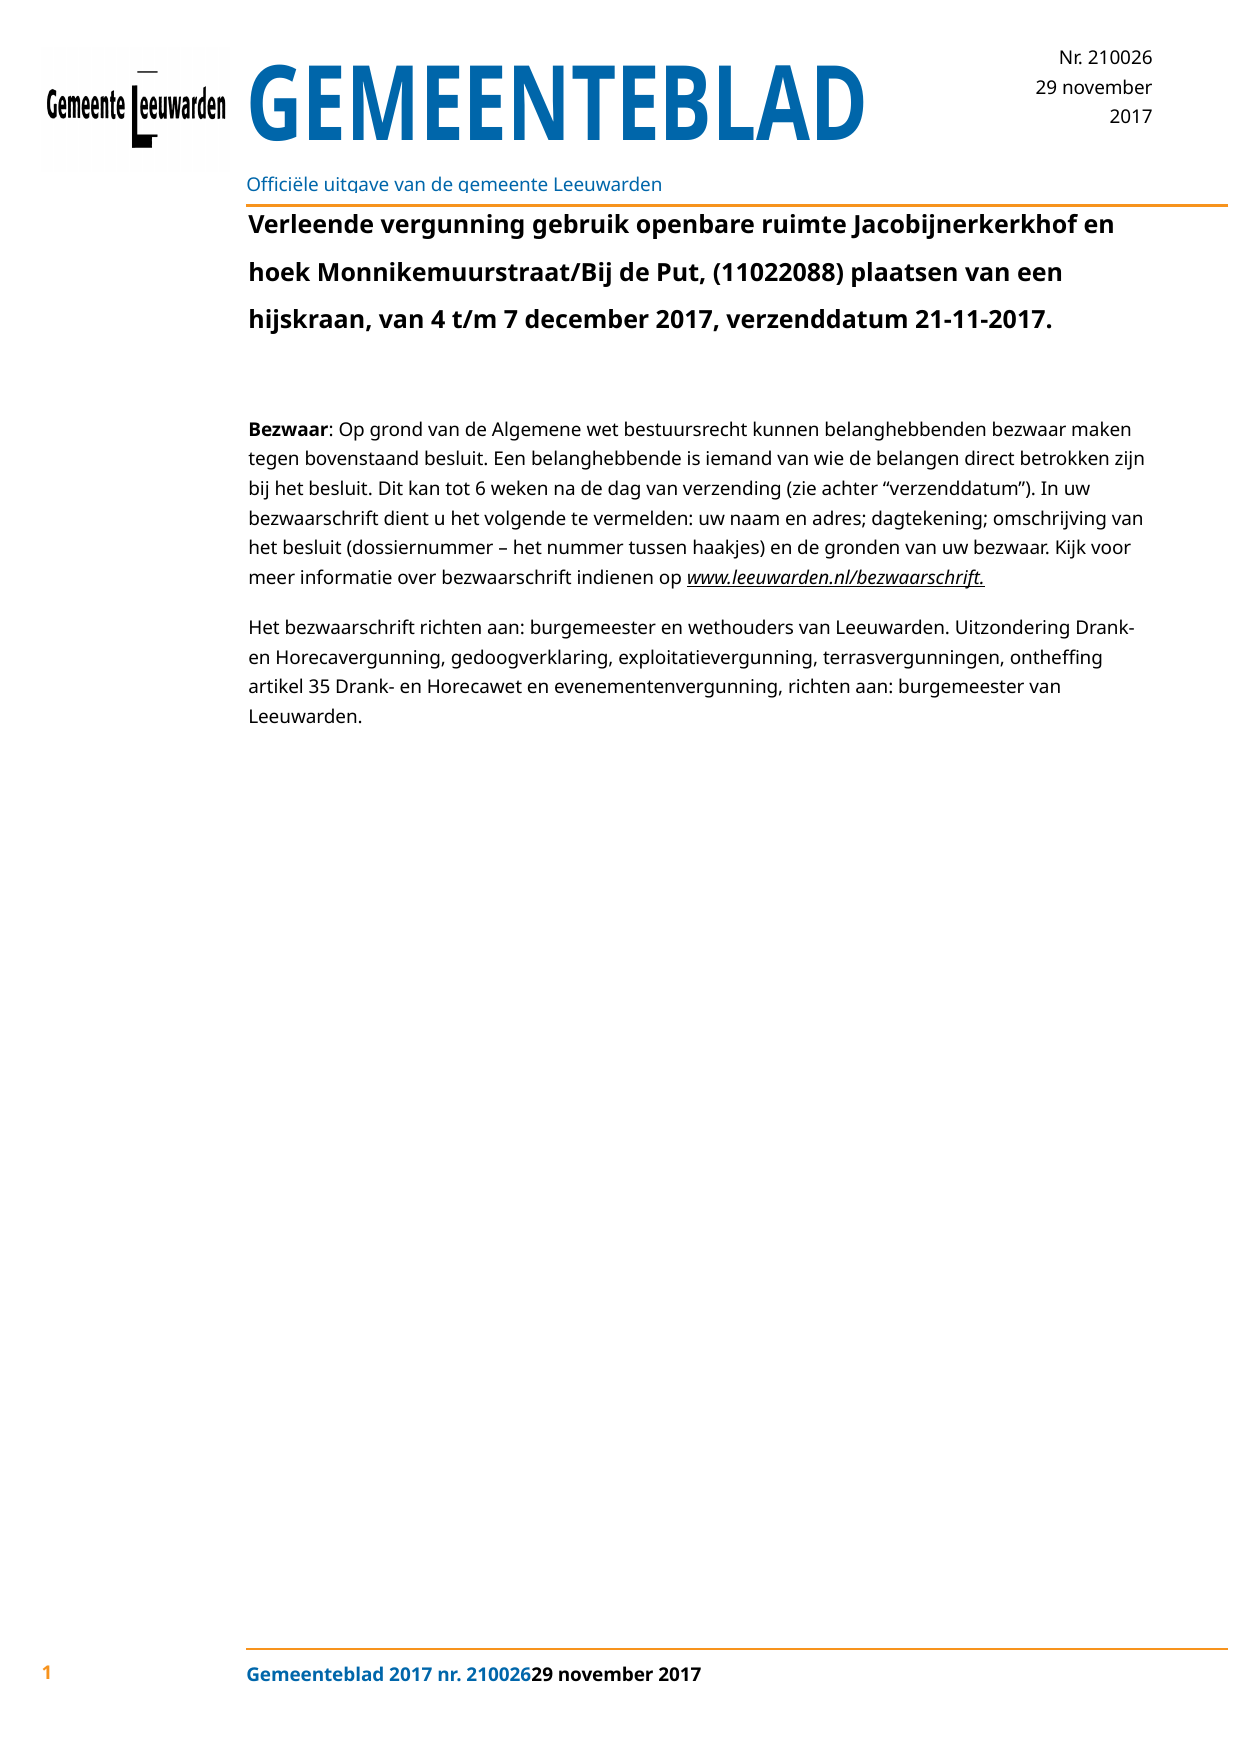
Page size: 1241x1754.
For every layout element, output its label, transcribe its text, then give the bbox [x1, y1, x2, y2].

text Verleende vergunning gebruik openbare ruimte Jacobijnerkerkhof en hoek Monnikemuurstraat/Bij de Put, (11022088) plaatsen van een hijskraan, van 4 t/m 7 december 2017, verzenddatum 21-11-2017. [248, 207, 1152, 336]
text Bezwaar: Op grond van de Algemene wet bestuursrecht kunnen belanghebbenden bezwaar maken tegen bovenstaand besluit. Een belanghebbende is iemand van wie de belangen direct betrokken zijn bij het besluit. Dit kan tot 6 weken na de dag van verzending (zie achter “verzenddatum”). In uw bezwaarschrift dient u het volgende te vermelden: uw naam en adres; dagtekening; omschrijving van het besluit (dossiernummer – het nummer tussen haakjes) en de gronden van uw bezwaar. Kijk voor meer informatie over bezwaarschrift indienen op www.leeuwarden.nl/bezwaarschrift. [248, 416, 1152, 589]
text Het bezwaarschrift richten aan: burgemeester en wethouders van Leeuwarden. Uitzondering Drank- en Horecavergunning, gedoogverklaring, exploitatievergunning, terrasvergunningen, ontheffing artikel 35 Drank- en Horecawet en evenementenvergunning, richten aan: burgemeester van Leeuwarden. [248, 614, 1152, 729]
picture [41, 47, 231, 172]
